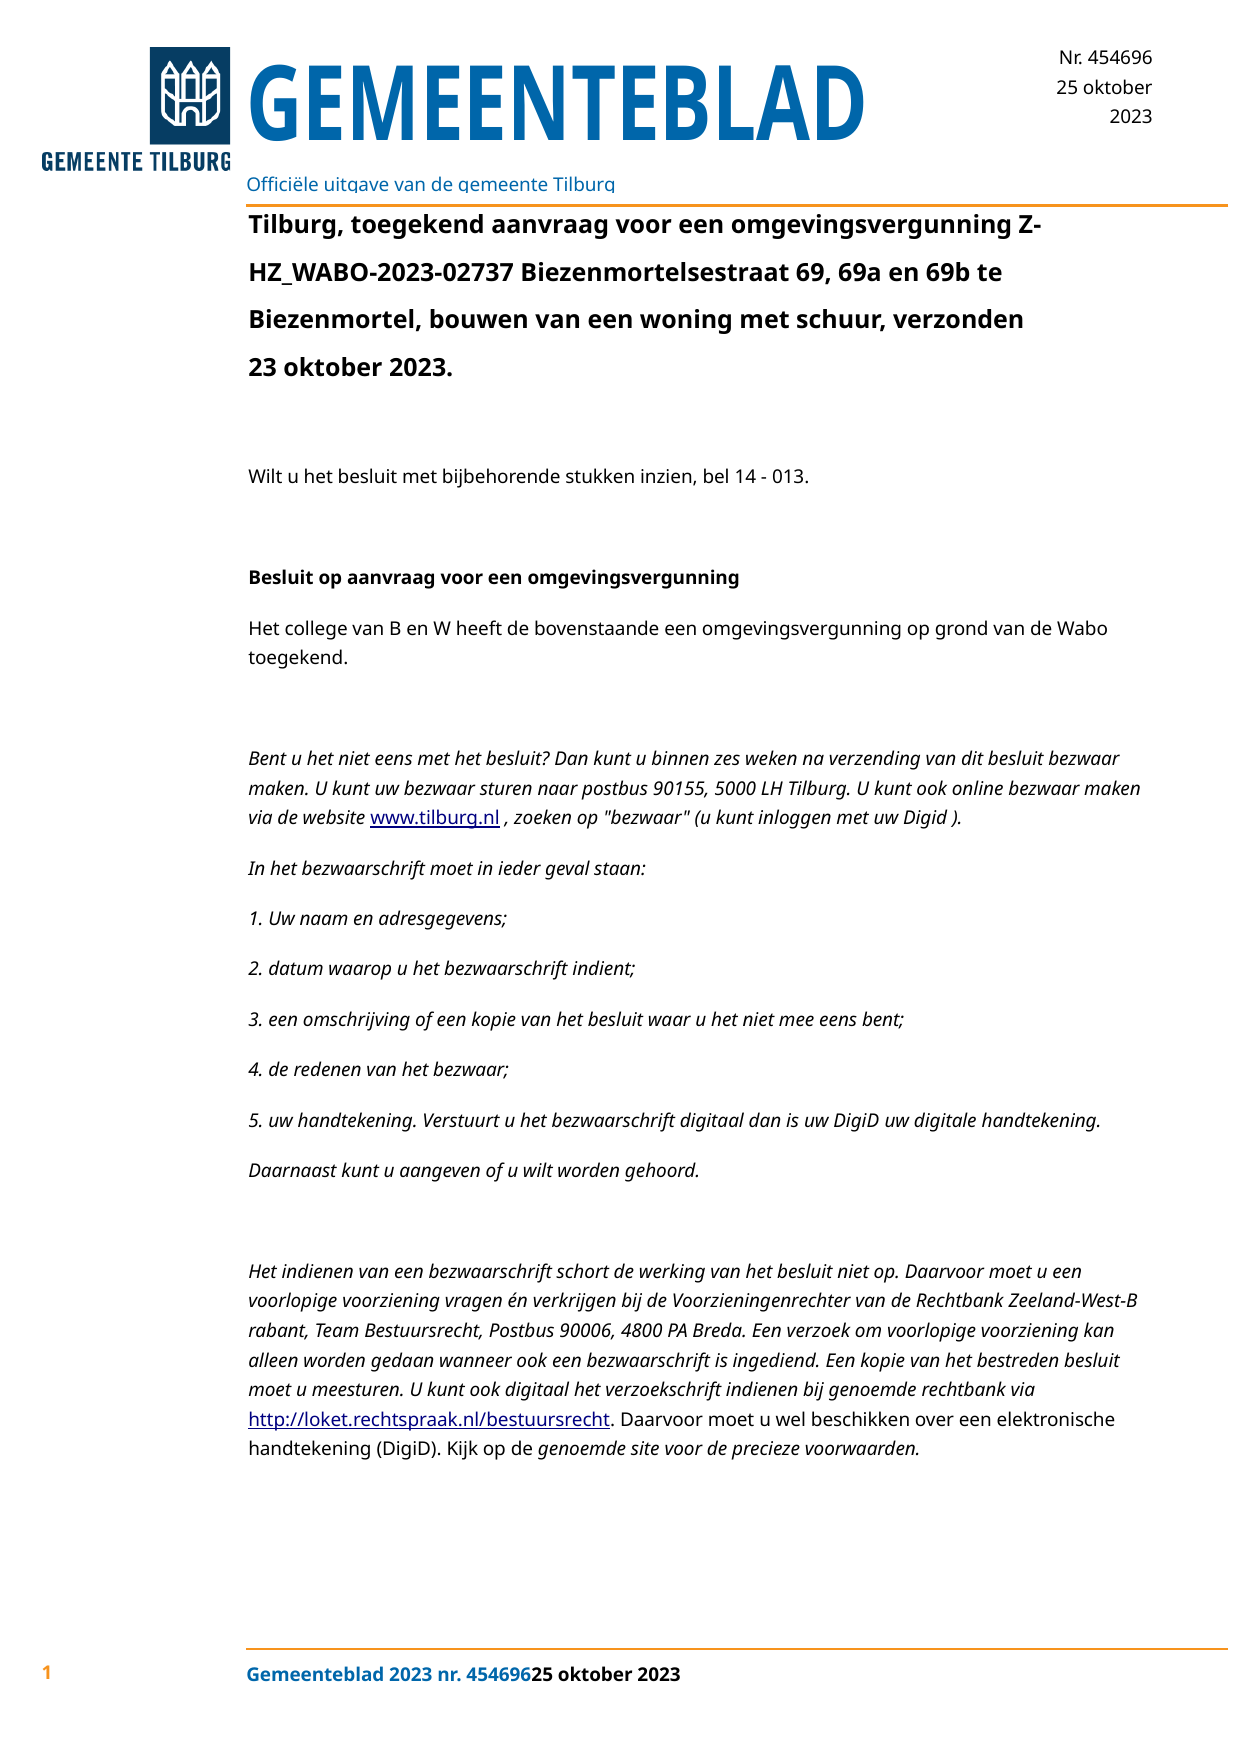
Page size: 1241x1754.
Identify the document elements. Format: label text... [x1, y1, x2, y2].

text 2. datum waarop u het bezwaarschrift indient; [248, 956, 1152, 981]
text Besluit op aanvraag voor een omgevingsvergunning [248, 564, 1152, 590]
picture [41, 47, 231, 172]
text Daarnaast kunt u aangeven of u wilt worden gehoord. [248, 1157, 1152, 1183]
text Tilburg, toegekend aanvraag voor een omgevingsvergunning Z-HZ_WABO-2023-02737 Biezenmortelsestraat 69, 69a en 69b te Biezenmortel, bouwen van een woning met schuur, verzonden 23 oktober 2023. [248, 207, 1152, 384]
text Wilt u het besluit met bijbehorende stukken inzien, bel 14 - 013. [248, 463, 1152, 489]
text Het college van B en W heeft de bovenstaande een omgevingsvergunning op grond van de Wabo toegekend. [248, 615, 1152, 670]
text 1. Uw naam en adresgegevens; [248, 905, 1152, 931]
text In het bezwaarschrift moet in ieder geval staan: [248, 855, 1152, 881]
text Bent u het niet eens met het besluit? Dan kunt u binnen zes weken na verzending van dit besluit bezwaar maken. U kunt uw bezwaar sturen naar postbus 90155, 5000 LH Tilburg. U kunt ook online bezwaar maken via de website www.tilburg.nl , zoeken op "bezwaar" (u kunt inloggen met uw Digid ). [248, 745, 1152, 830]
text 4. de redenen van het bezwaar; [248, 1056, 1152, 1082]
text 3. een omschrijving of een kopie van het besluit waar u het niet mee eens bent; [248, 1006, 1152, 1032]
text 5. uw handtekening. Verstuurt u het bezwaarschrift digitaal dan is uw DigiD uw digitale handtekening. [248, 1107, 1152, 1133]
text Het indienen van een bezwaarschrift schort de werking van het besluit niet op. Daarvoor moet u een voorlopige voorziening vragen én verkrijgen bij de Voorzieningenrechter van de Rechtbank Zeeland-West-B rabant, Team Bestuursrecht, Postbus 90006, 4800 PA Breda. Een verzoek om voorlopige voorziening kan alleen worden gedaan wanneer ook een bezwaarschrift is ingediend. Een kopie van het bestreden besluit moet u meesturen. U kunt ook digitaal het verzoekschrift indienen bij genoemde rechtbank via http://loket.rechtspraak.nl/bestuursrecht. Daarvoor moet u wel beschikken over een elektronische handtekening (DigiD). Kijk op de genoemde site voor de precieze voorwaarden. [248, 1258, 1152, 1461]
